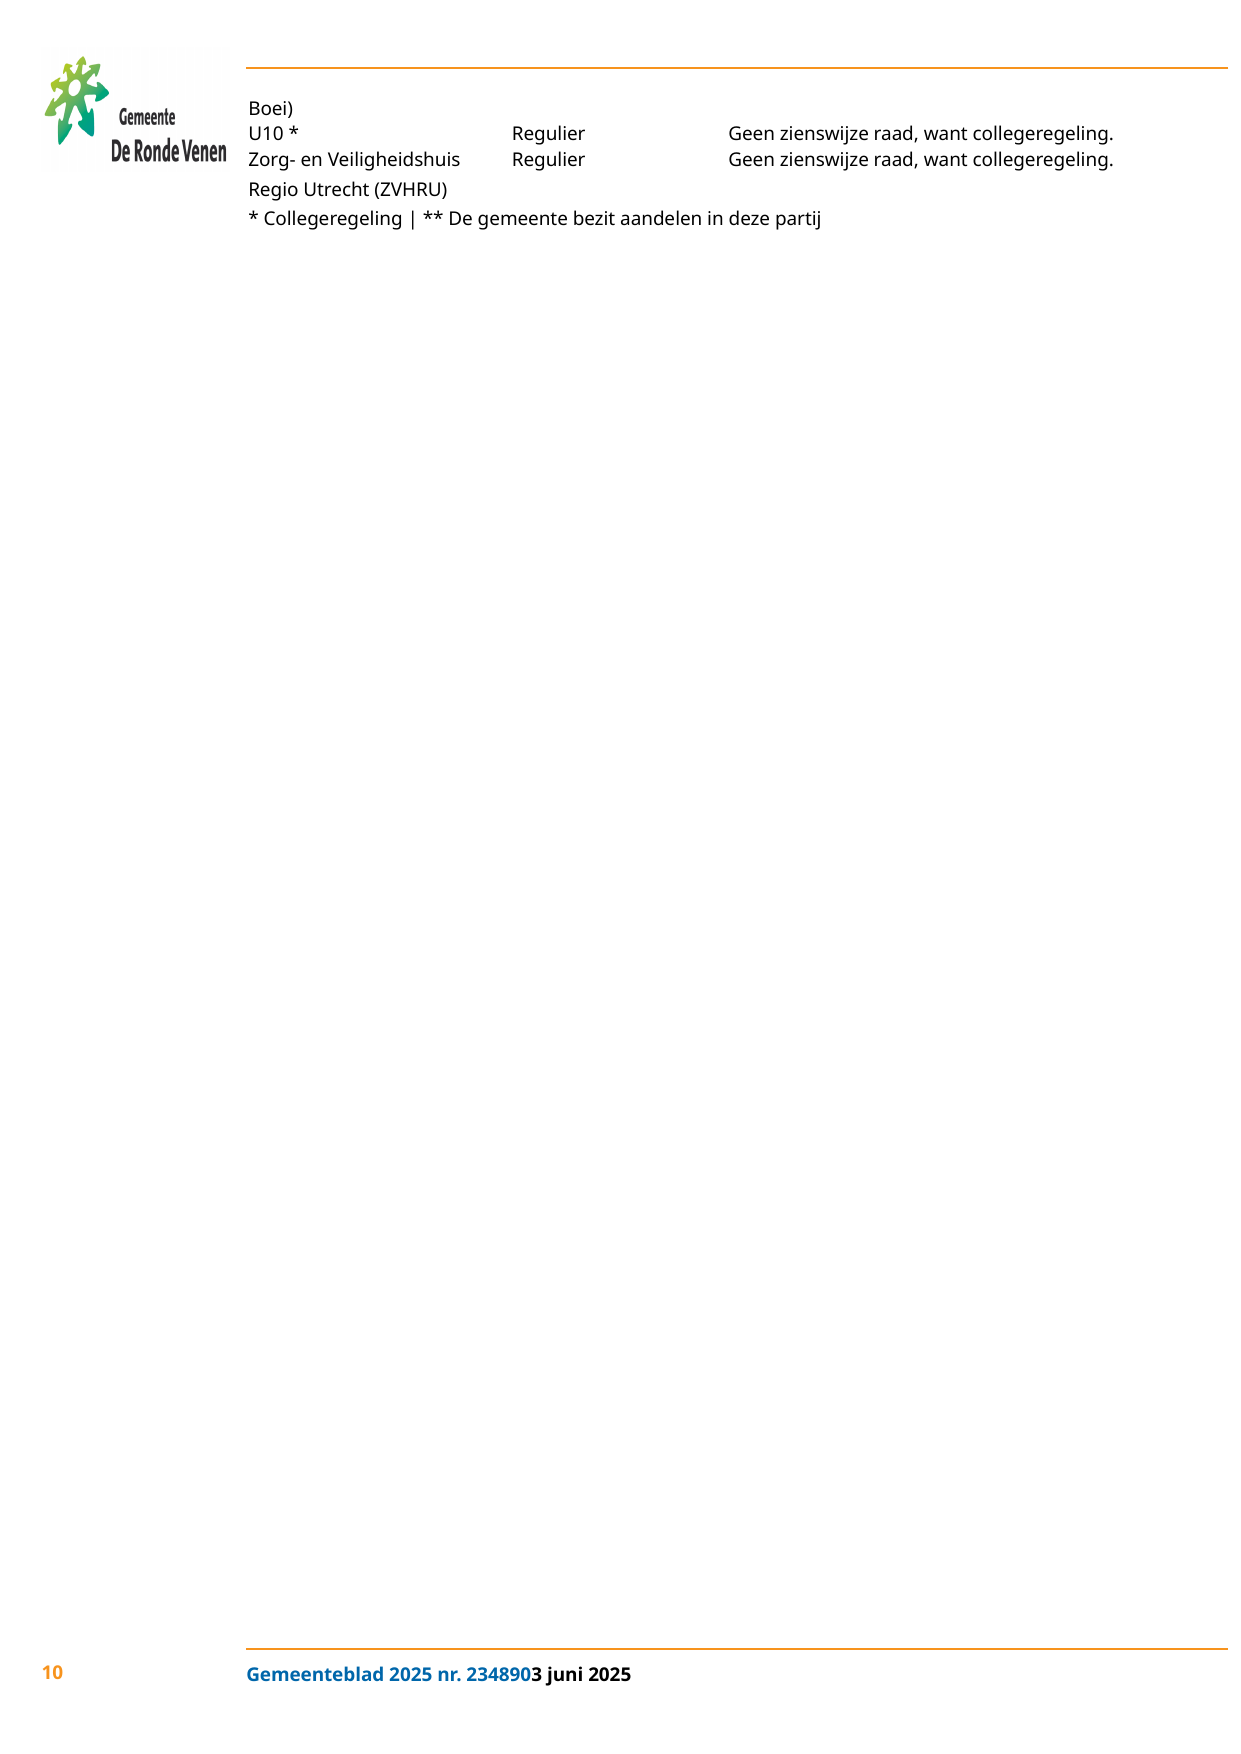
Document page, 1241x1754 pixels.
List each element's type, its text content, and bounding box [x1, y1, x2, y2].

table_cell Regulier [512, 121, 728, 146]
table_cell Zorg- en Veiligheidshuis Regio Utrecht (ZVHRU) [248, 146, 512, 202]
text * Collegeregeling | ** De gemeente bezit aandelen in deze partij [248, 205, 1152, 231]
table_cell [728, 95, 1152, 121]
table_cell Geen zienswijze raad, want collegeregeling. [728, 146, 1152, 202]
table_cell [512, 95, 728, 121]
table_cell Regulier [512, 146, 728, 202]
table_cell U10 * [248, 121, 512, 146]
table_cell Geen zienswijze raad, want collegeregeling. [728, 121, 1152, 146]
picture [41, 47, 231, 172]
table_cell Boei) [248, 95, 512, 121]
